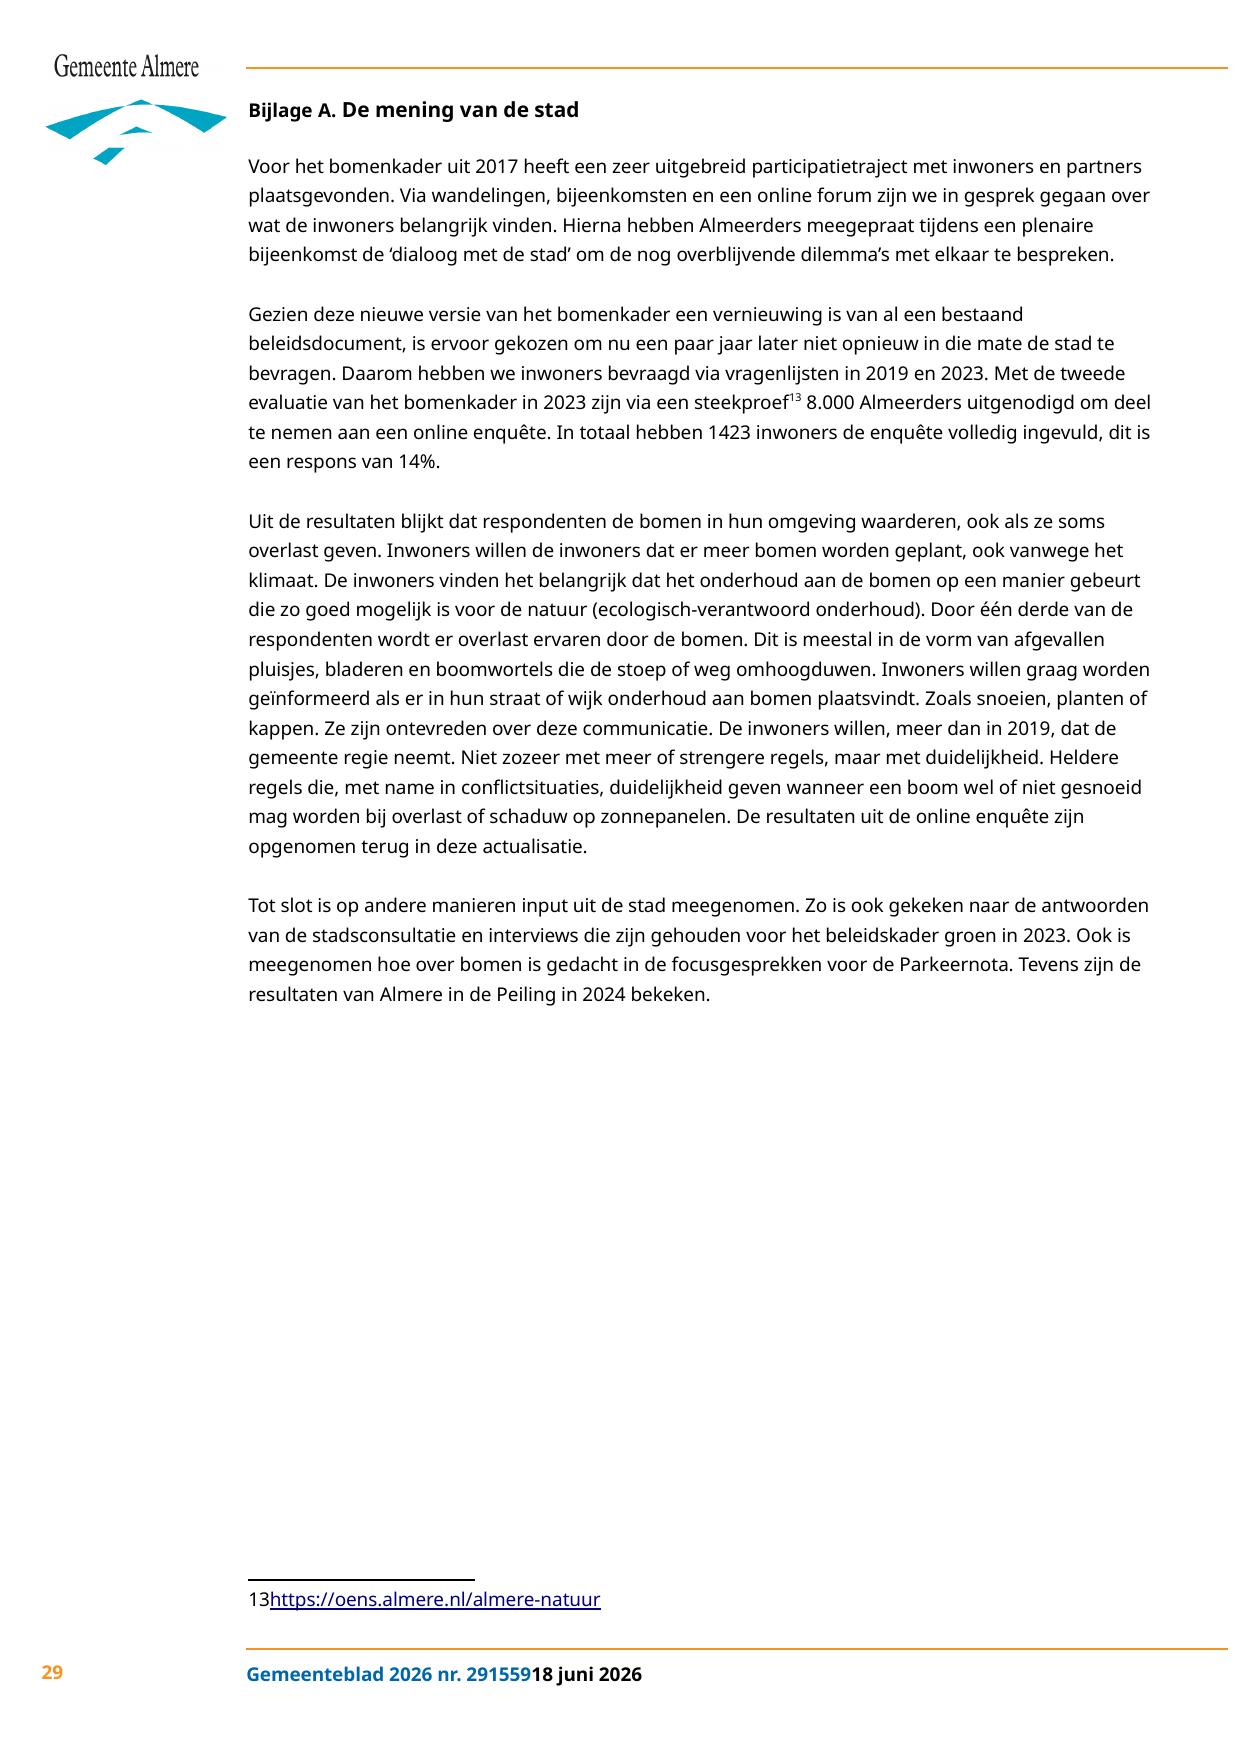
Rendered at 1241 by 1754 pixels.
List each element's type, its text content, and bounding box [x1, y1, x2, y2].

picture [41, 47, 231, 172]
text Tot slot is op andere manieren input uit de stad meegenomen. Zo is ook gekeken naar de antwoorden van de stadsconsultatie en interviews die zijn gehouden voor het beleidskader groen in 2023. Ook is meegenomen hoe over bomen is gedacht in de focusgesprekken voor de Parkeernota. Tevens zijn de resultaten van Almere in de Peiling in 2024 bekeken. [248, 892, 1152, 1007]
text https://oens.almere.nl/almere-natuur [248, 1586, 1152, 1612]
text Voor het bomenkader uit 2017 heeft een zeer uitgebreid participatietraject met inwoners en partners plaatsgevonden. Via wandelingen, bijeenkomsten en een online forum zijn we in gesprek gegaan over wat de inwoners belangrijk vinden. Hierna hebben Almeerders meegepraat tijdens een plenaire bijeenkomst de ‘dialoog met de stad’ om de nog overblijvende dilemma’s met elkaar te bespreken. [248, 153, 1152, 267]
text Uit de resultaten blijkt dat respondenten de bomen in hun omgeving waarderen, ook als ze soms overlast geven. Inwoners willen de inwoners dat er meer bomen worden geplant, ook vanwege het klimaat. De inwoners vinden het belangrijk dat het onderhoud aan de bomen op een manier gebeurt die zo goed mogelijk is voor de natuur (ecologisch-verantwoord onderhoud). Door één derde van de respondenten wordt er overlast ervaren door de bomen. Dit is meestal in de vorm van afgevallen pluisjes, bladeren en boomwortels die de stoep of weg omhoogduwen. Inwoners willen graag worden geïnformeerd als er in hun straat of wijk onderhoud aan bomen plaatsvindt. Zoals snoeien, planten of kappen. Ze zijn ontevreden over deze communicatie. De inwoners willen, meer dan in 2019, dat de gemeente regie neemt. Niet zozeer met meer of strengere regels, maar met duidelijkheid. Heldere regels die, met name in conflictsituaties, duidelijkheid geven wanneer een boom wel of niet gesnoeid mag worden bij overlast of schaduw op zonnepanelen. De resultaten uit de online enquête zijn opgenomen terug in deze actualisatie. [248, 508, 1152, 859]
text Bijlage A. De mening van de stad [248, 95, 1152, 123]
text Gezien deze nieuwe versie van het bomenkader een vernieuwing is van al een bestaand beleidsdocument, is ervoor gekozen om nu een paar jaar later niet opnieuw in die mate de stad te bevragen. Daarom hebben we inwoners bevraagd via vragenlijsten in 2019 en 2023. Met de tweede evaluatie van het bomenkader in 2023 zijn via een steekproef 8.000 Almeerders uitgenodigd om deel te nemen aan een online enquête. In totaal hebben 1423 inwoners de enquête volledig ingevuld, dit is een respons van 14%. [248, 301, 1152, 474]
